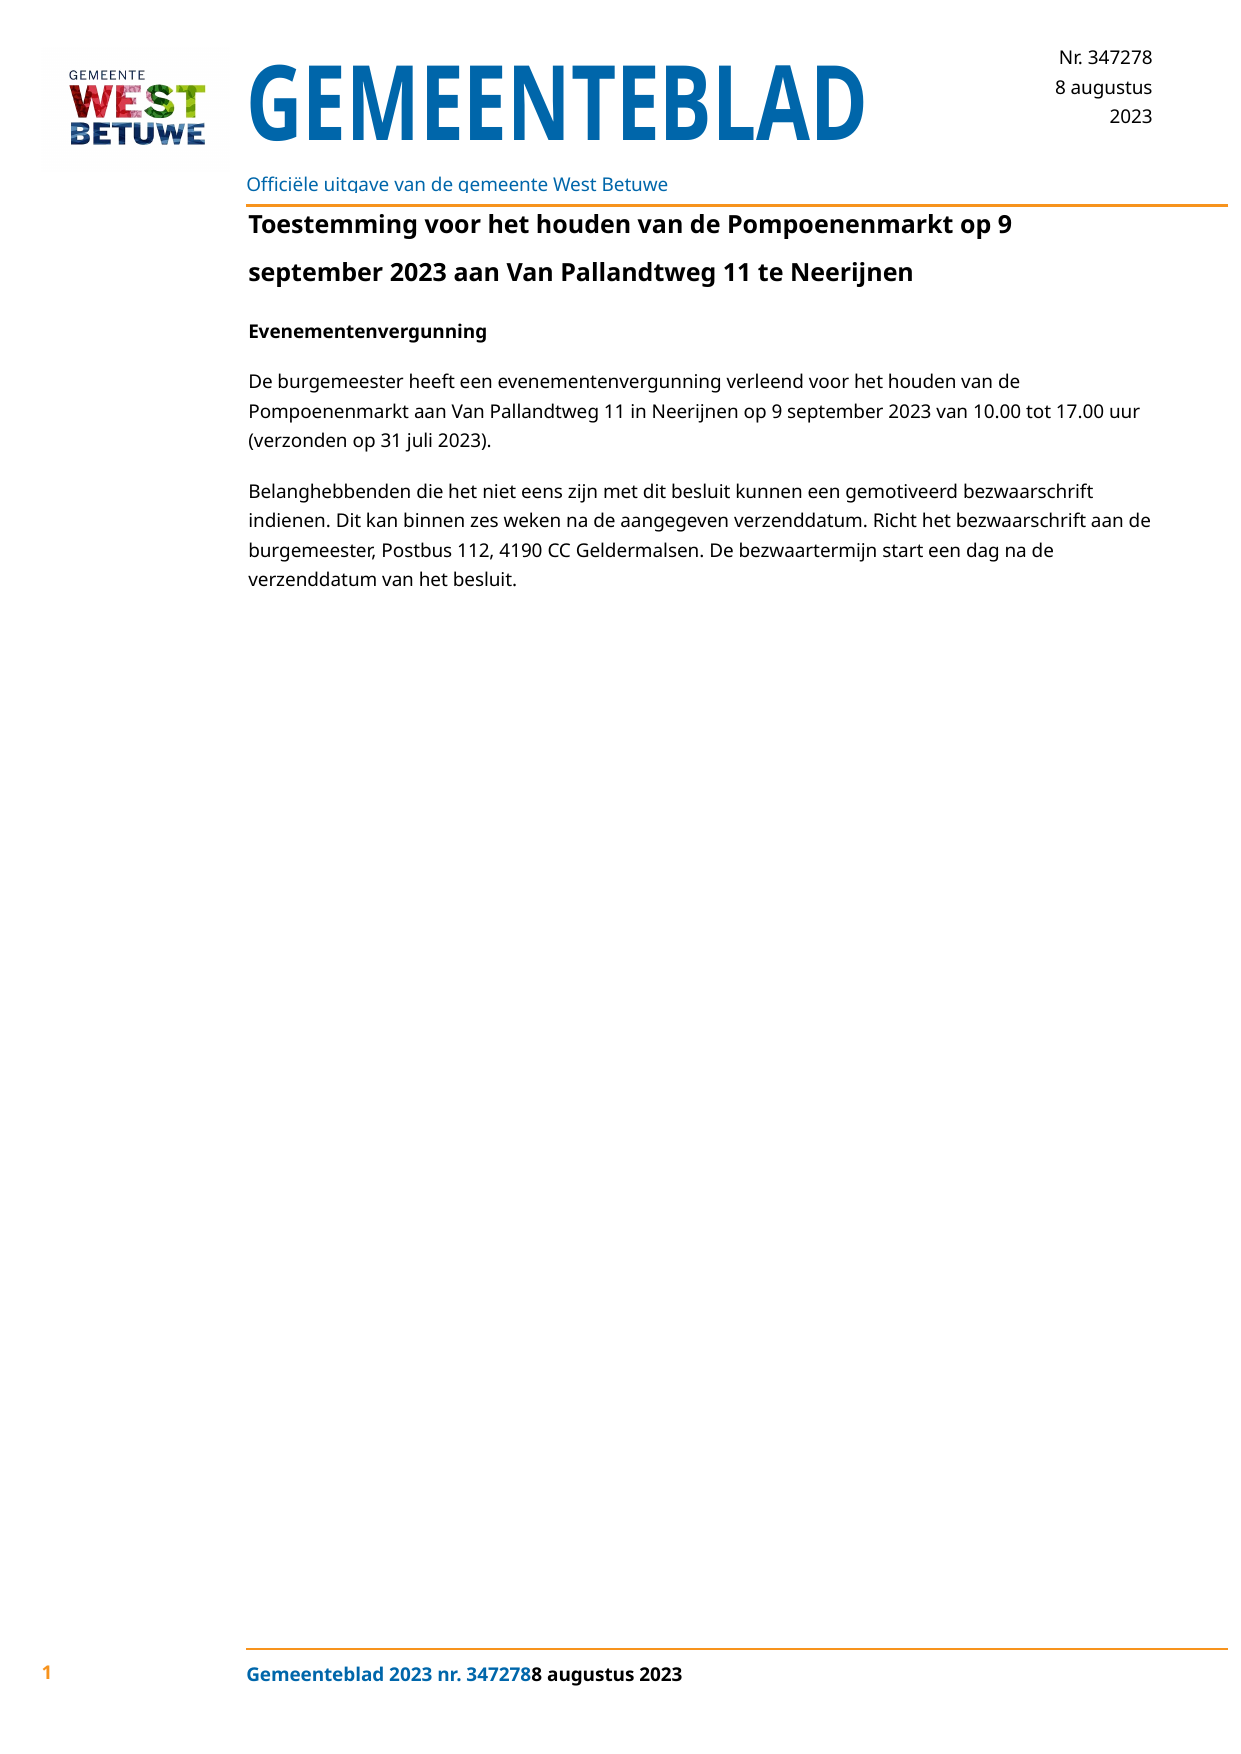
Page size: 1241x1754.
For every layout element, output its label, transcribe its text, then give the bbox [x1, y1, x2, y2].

text Evenementenvergunning [248, 318, 1152, 344]
text De burgemeester heeft een evenementenvergunning verleend voor het houden van de Pompoenenmarkt aan Van Pallandtweg 11 in Neerijnen op 9 september 2023 van 10.00 tot 17.00 uur (verzonden op 31 juli 2023). [248, 368, 1152, 453]
text Belanghebbenden die het niet eens zijn met dit besluit kunnen een gemotiveerd bezwaarschrift indienen. Dit kan binnen zes weken na de aangegeven verzenddatum. Richt het bezwaarschrift aan de burgemeester, Postbus 112, 4190 CC Geldermalsen. De bezwaartermijn start een dag na de verzenddatum van het besluit. [248, 478, 1152, 592]
text Toestemming voor het houden van de Pompoenenmarkt op 9 september 2023 aan Van Pallandtweg 11 te Neerijnen [248, 207, 1152, 288]
picture [41, 47, 231, 172]
